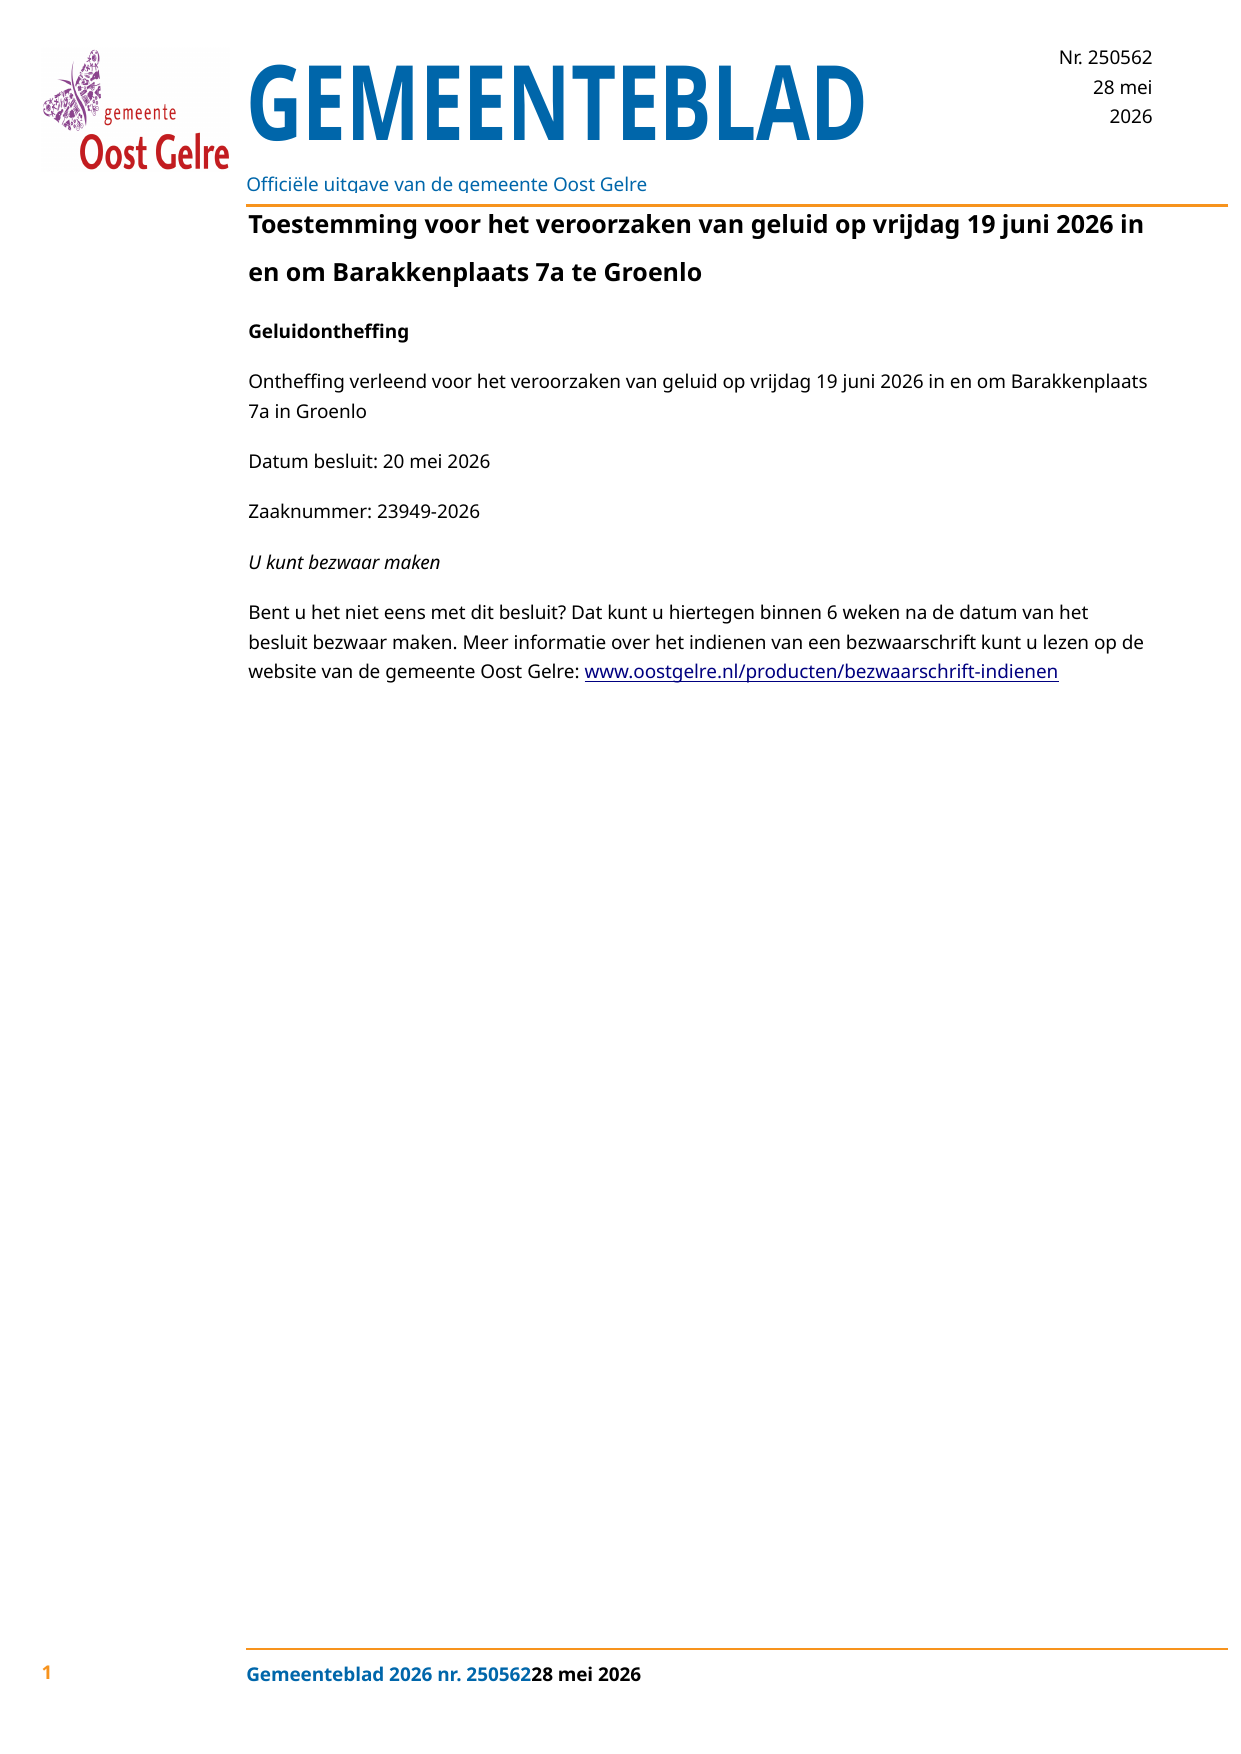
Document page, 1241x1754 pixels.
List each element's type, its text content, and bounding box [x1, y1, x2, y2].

text Zaaknummer: 23949-2026 [248, 499, 1152, 524]
text Ontheffing verleend voor het veroorzaken van geluid op vrijdag 19 juni 2026 in en om Barakkenplaats 7a in Groenlo [248, 368, 1152, 424]
text U kunt bezwaar maken [248, 549, 1152, 575]
text Datum besluit: 20 mei 2026 [248, 448, 1152, 474]
picture [41, 47, 231, 172]
text Geluidontheffing [248, 318, 1152, 344]
text Toestemming voor het veroorzaken van geluid op vrijdag 19 juni 2026 in en om Barakkenplaats 7a te Groenlo [248, 207, 1152, 288]
text Bent u het niet eens met dit besluit? Dat kunt u hiertegen binnen 6 weken na de datum van het besluit bezwaar maken. Meer informatie over het indienen van een bezwaarschrift kunt u lezen op de website van de gemeente Oost Gelre: www.oostgelre.nl/producten/bezwaarschrift-indienen [248, 599, 1152, 684]
